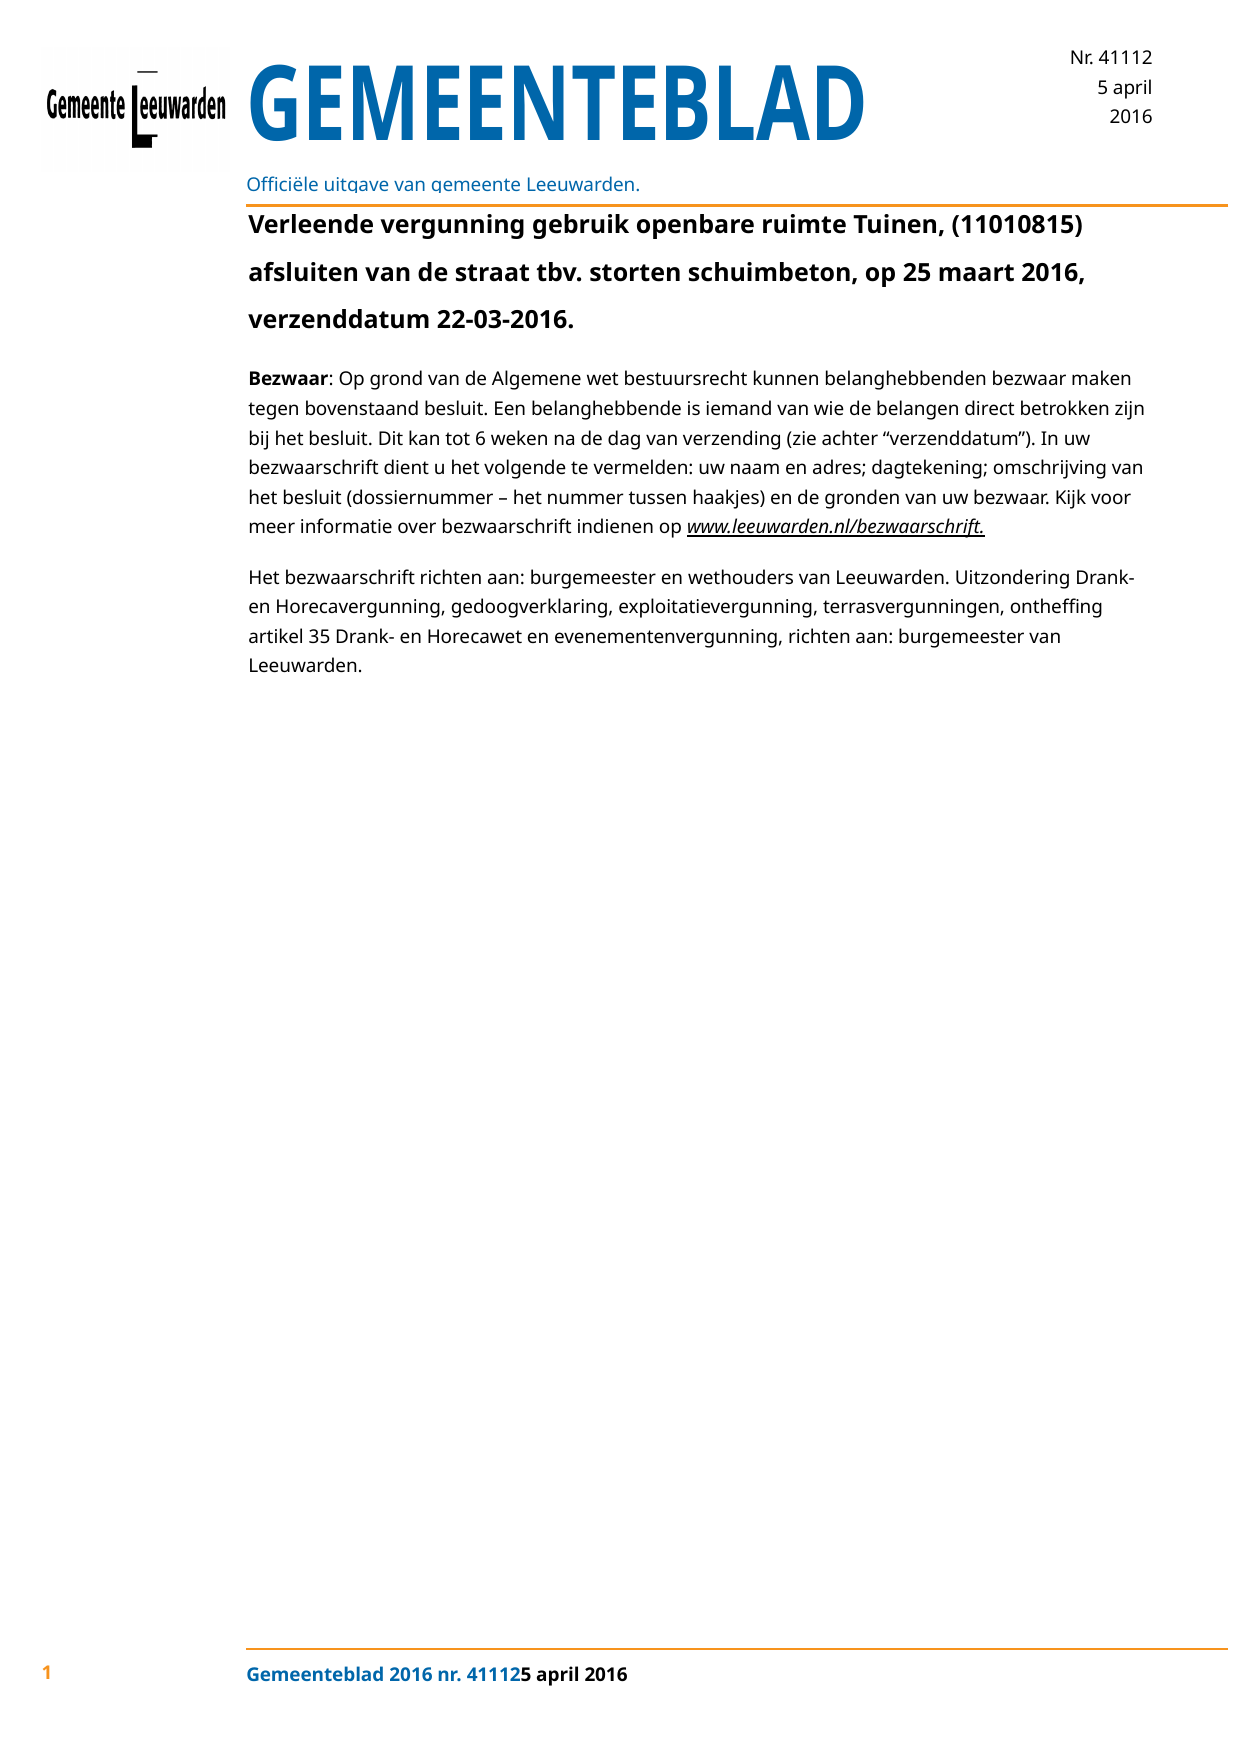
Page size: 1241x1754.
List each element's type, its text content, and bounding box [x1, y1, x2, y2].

text Bezwaar: Op grond van de Algemene wet bestuursrecht kunnen belanghebbenden bezwaar maken tegen bovenstaand besluit. Een belanghebbende is iemand van wie de belangen direct betrokken zijn bij het besluit. Dit kan tot 6 weken na de dag van verzending (zie achter “verzenddatum”). In uw bezwaarschrift dient u het volgende te vermelden: uw naam en adres; dagtekening; omschrijving van het besluit (dossiernummer – het nummer tussen haakjes) en de gronden van uw bezwaar. Kijk voor meer informatie over bezwaarschrift indienen op www.leeuwarden.nl/bezwaarschrift. [248, 366, 1152, 539]
text Verleende vergunning gebruik openbare ruimte Tuinen, (11010815) afsluiten van de straat tbv. storten schuimbeton, op 25 maart 2016, verzenddatum 22-03-2016. [248, 207, 1152, 336]
picture [41, 47, 231, 172]
text Het bezwaarschrift richten aan: burgemeester en wethouders van Leeuwarden. Uitzondering Drank- en Horecavergunning, gedoogverklaring, exploitatievergunning, terrasvergunningen, ontheffing artikel 35 Drank- en Horecawet en evenementenvergunning, richten aan: burgemeester van Leeuwarden. [248, 564, 1152, 678]
